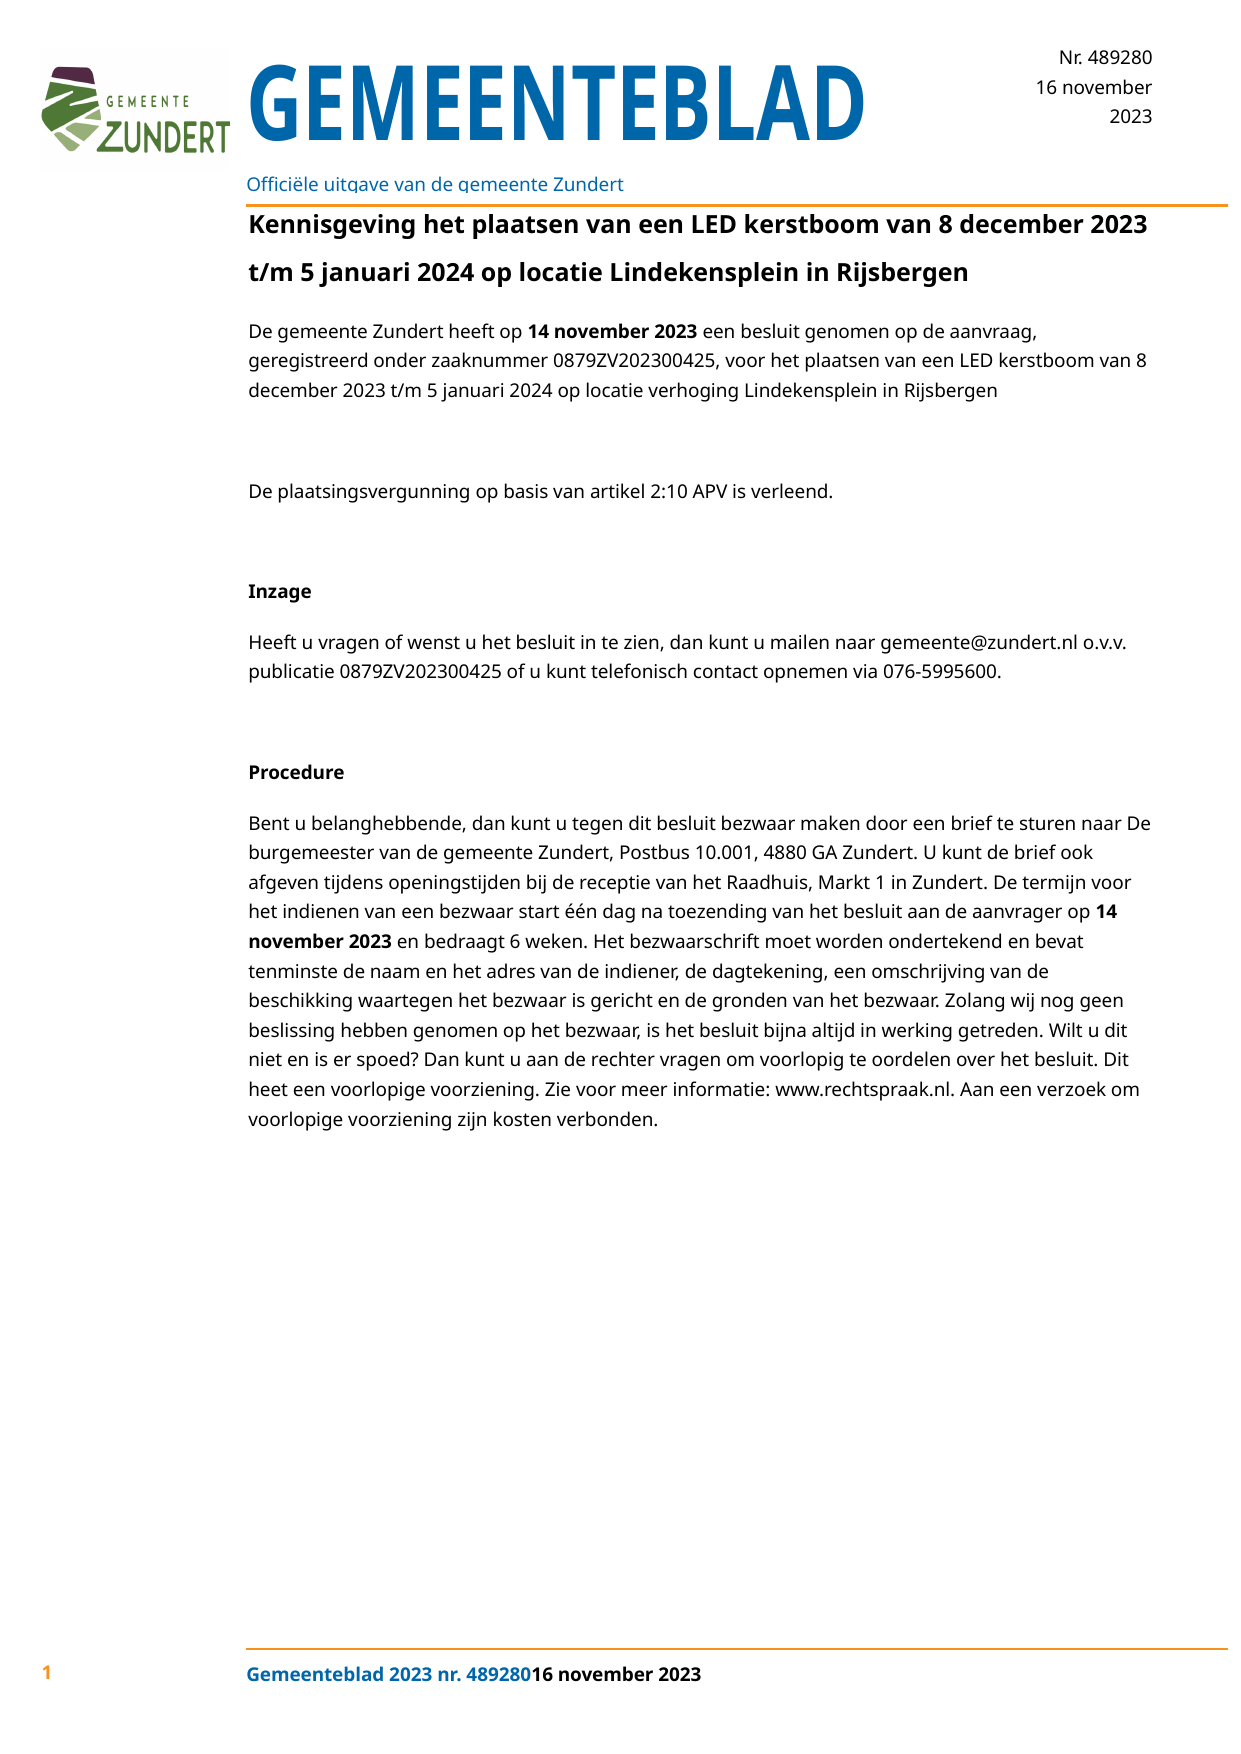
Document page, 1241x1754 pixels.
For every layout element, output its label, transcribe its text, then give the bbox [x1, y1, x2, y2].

text De gemeente Zundert heeft op 14 november 2023 een besluit genomen op de aanvraag, geregistreerd onder zaaknummer 0879ZV202300425, voor het plaatsen van een LED kerstboom van 8 december 2023 t/m 5 januari 2024 op locatie verhoging Lindekensplein in Rijsbergen [248, 318, 1152, 403]
picture [41, 47, 231, 172]
text De plaatsingsvergunning op basis van artikel 2:10 APV is verleend. [248, 478, 1152, 504]
text Procedure [248, 759, 1152, 785]
text Kennisgeving het plaatsen van een LED kerstboom van 8 december 2023 t/m 5 januari 2024 op locatie Lindekensplein in Rijsbergen [248, 207, 1152, 288]
text Inzage [248, 579, 1152, 604]
text Heeft u vragen of wenst u het besluit in te zien, dan kunt u mailen naar gemeente@zundert.nl o.v.v. publicatie 0879ZV202300425 of u kunt telefonisch contact opnemen via 076-5995600. [248, 629, 1152, 684]
text Bent u belanghebbende, dan kunt u tegen dit besluit bezwaar maken door een brief te sturen naar De burgemeester van de gemeente Zundert, Postbus 10.001, 4880 GA Zundert. U kunt de brief ook afgeven tijdens openingstijden bij de receptie van het Raadhuis, Markt 1 in Zundert. De termijn voor het indienen van een bezwaar start één dag na toezending van het besluit aan de aanvrager op 14 november 2023 en bedraagt 6 weken. Het bezwaarschrift moet worden ondertekend en bevat tenminste de naam en het adres van de indiener, de dagtekening, een omschrijving van de beschikking waartegen het bezwaar is gericht en de gronden van het bezwaar. Zolang wij nog geen beslissing hebben genomen op het bezwaar, is het besluit bijna altijd in werking getreden. Wilt u dit niet en is er spoed? Dan kunt u aan de rechter vragen om voorlopig te oordelen over het besluit. Dit heet een voorlopige voorziening. Zie voor meer informatie: www.rechtspraak.nl. Aan een verzoek om voorlopige voorziening zijn kosten verbonden. [248, 810, 1152, 1132]
